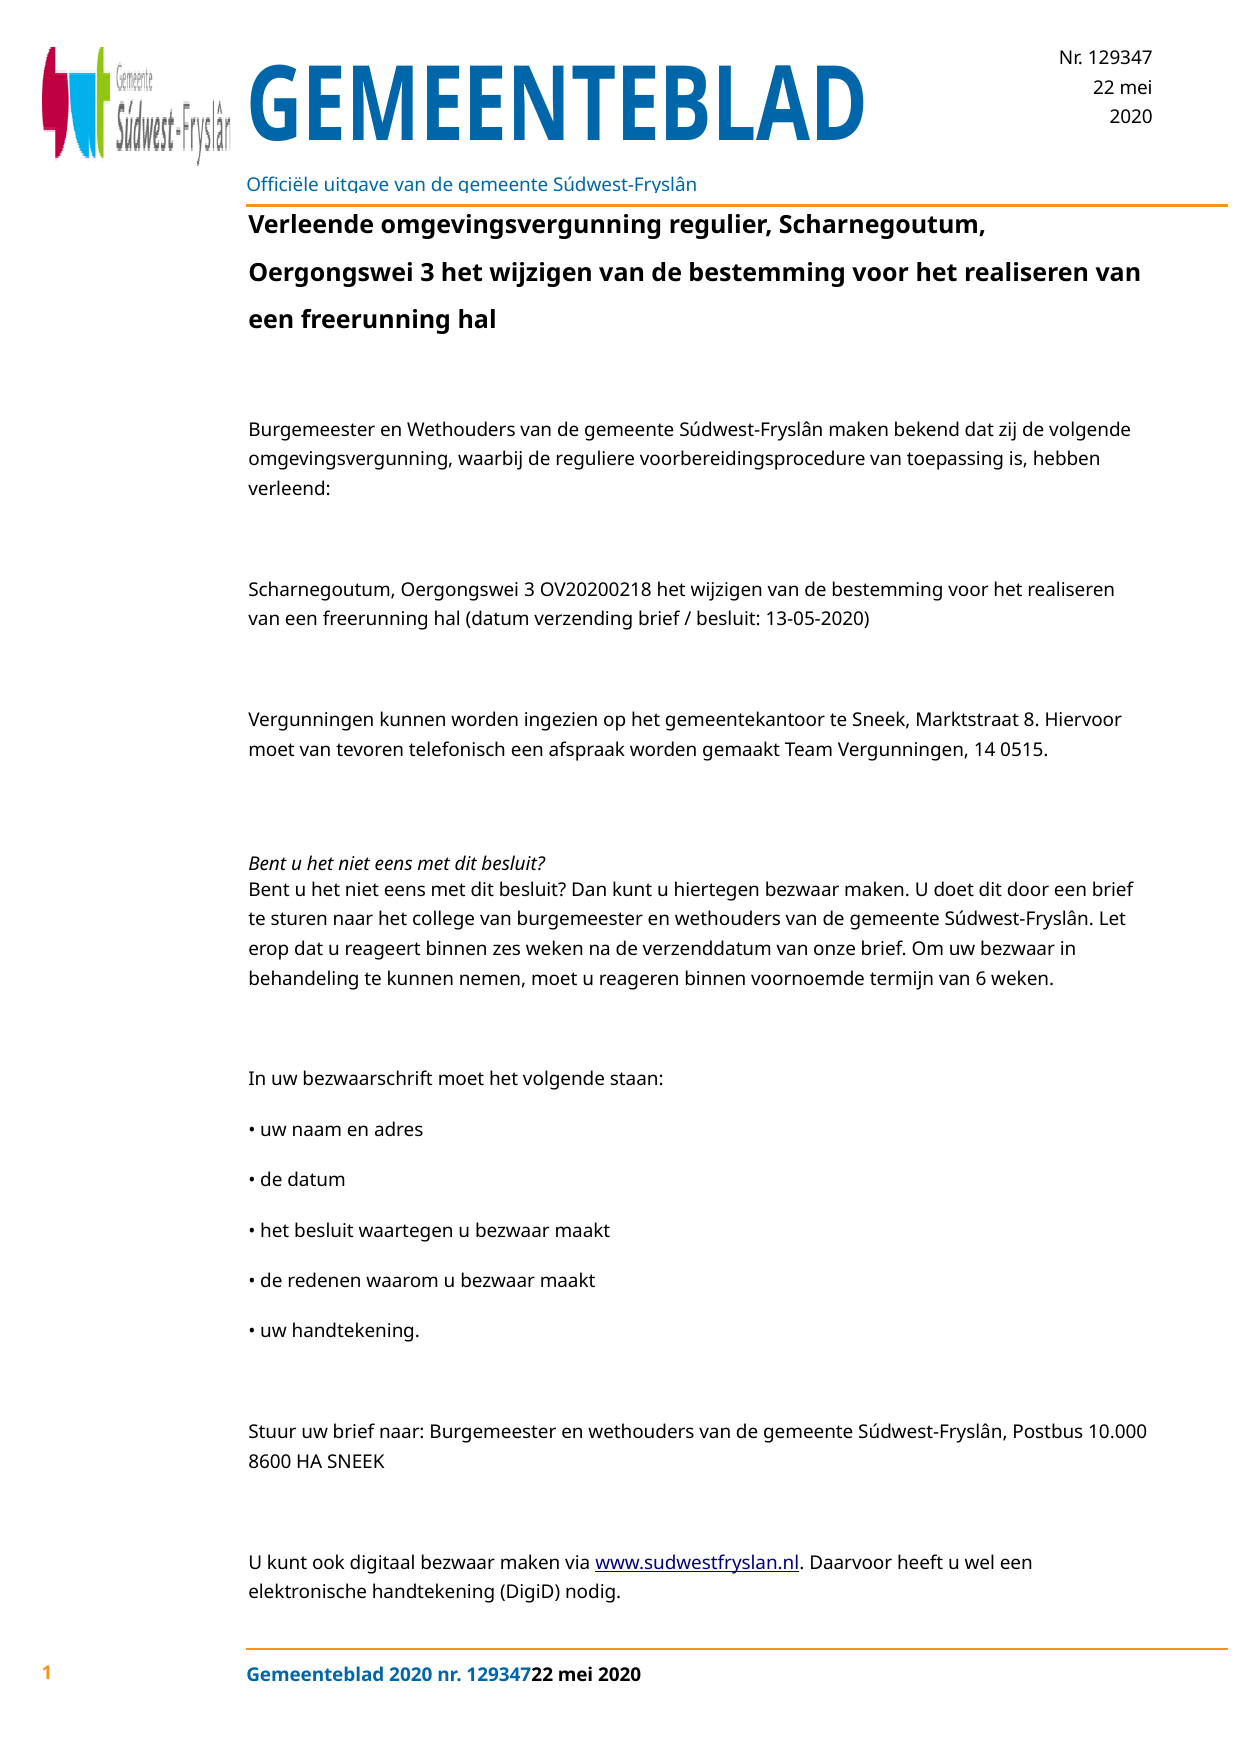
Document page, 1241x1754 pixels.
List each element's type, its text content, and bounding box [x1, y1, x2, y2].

text Stuur uw brief naar: Burgemeester en wethouders van de gemeente Súdwest-Fryslân, Postbus 10.000 8600 HA SNEEK [248, 1418, 1152, 1474]
text Scharnegoutum, Oergongswei 3 OV20200218 het wijzigen van de bestemming voor het realiseren van een freerunning hal (datum verzending brief / besluit: 13-05-2020) [248, 576, 1152, 631]
text Bent u het niet eens met dit besluit? [248, 850, 1152, 876]
text Vergunningen kunnen worden ingezien op het gemeentekantoor te Sneek, Marktstraat 8. Hiervoor moet van tevoren telefonisch een afspraak worden gemaakt Team Vergunningen, 14 0515. [248, 706, 1152, 762]
text Verleende omgevingsvergunning regulier, Scharnegoutum, Oergongswei 3 het wijzigen van de bestemming voor het realiseren van een freerunning hal [248, 207, 1152, 336]
picture [41, 47, 231, 172]
text • uw handtekening. [248, 1318, 1152, 1343]
text In uw bezwaarschrift moet het volgende staan: [248, 1066, 1152, 1091]
text U kunt ook digitaal bezwaar maken via www.sudwestfryslan.nl. Daarvoor heeft u wel een elektronische handtekening (DigiD) nodig. [248, 1549, 1152, 1604]
text • de redenen waarom u bezwaar maakt [248, 1267, 1152, 1293]
text • uw naam en adres [248, 1116, 1152, 1142]
text Bent u het niet eens met dit besluit? Dan kunt u hiertegen bezwaar maken. U doet dit door een brief te sturen naar het college van burgemeester en wethouders van de gemeente Súdwest-Fryslân. Let erop dat u reageert binnen zes weken na de verzenddatum van onze brief. Om uw bezwaar in behandeling te kunnen nemen, moet u reageren binnen voornoemde termijn van 6 weken. [248, 876, 1152, 991]
text • het besluit waartegen u bezwaar maakt [248, 1217, 1152, 1243]
text Burgemeester en Wethouders van de gemeente Súdwest-Fryslân maken bekend dat zij de volgende omgevingsvergunning, waarbij de reguliere voorbereidingsprocedure van toepassing is, hebben verleend: [248, 416, 1152, 501]
text • de datum [248, 1166, 1152, 1192]
